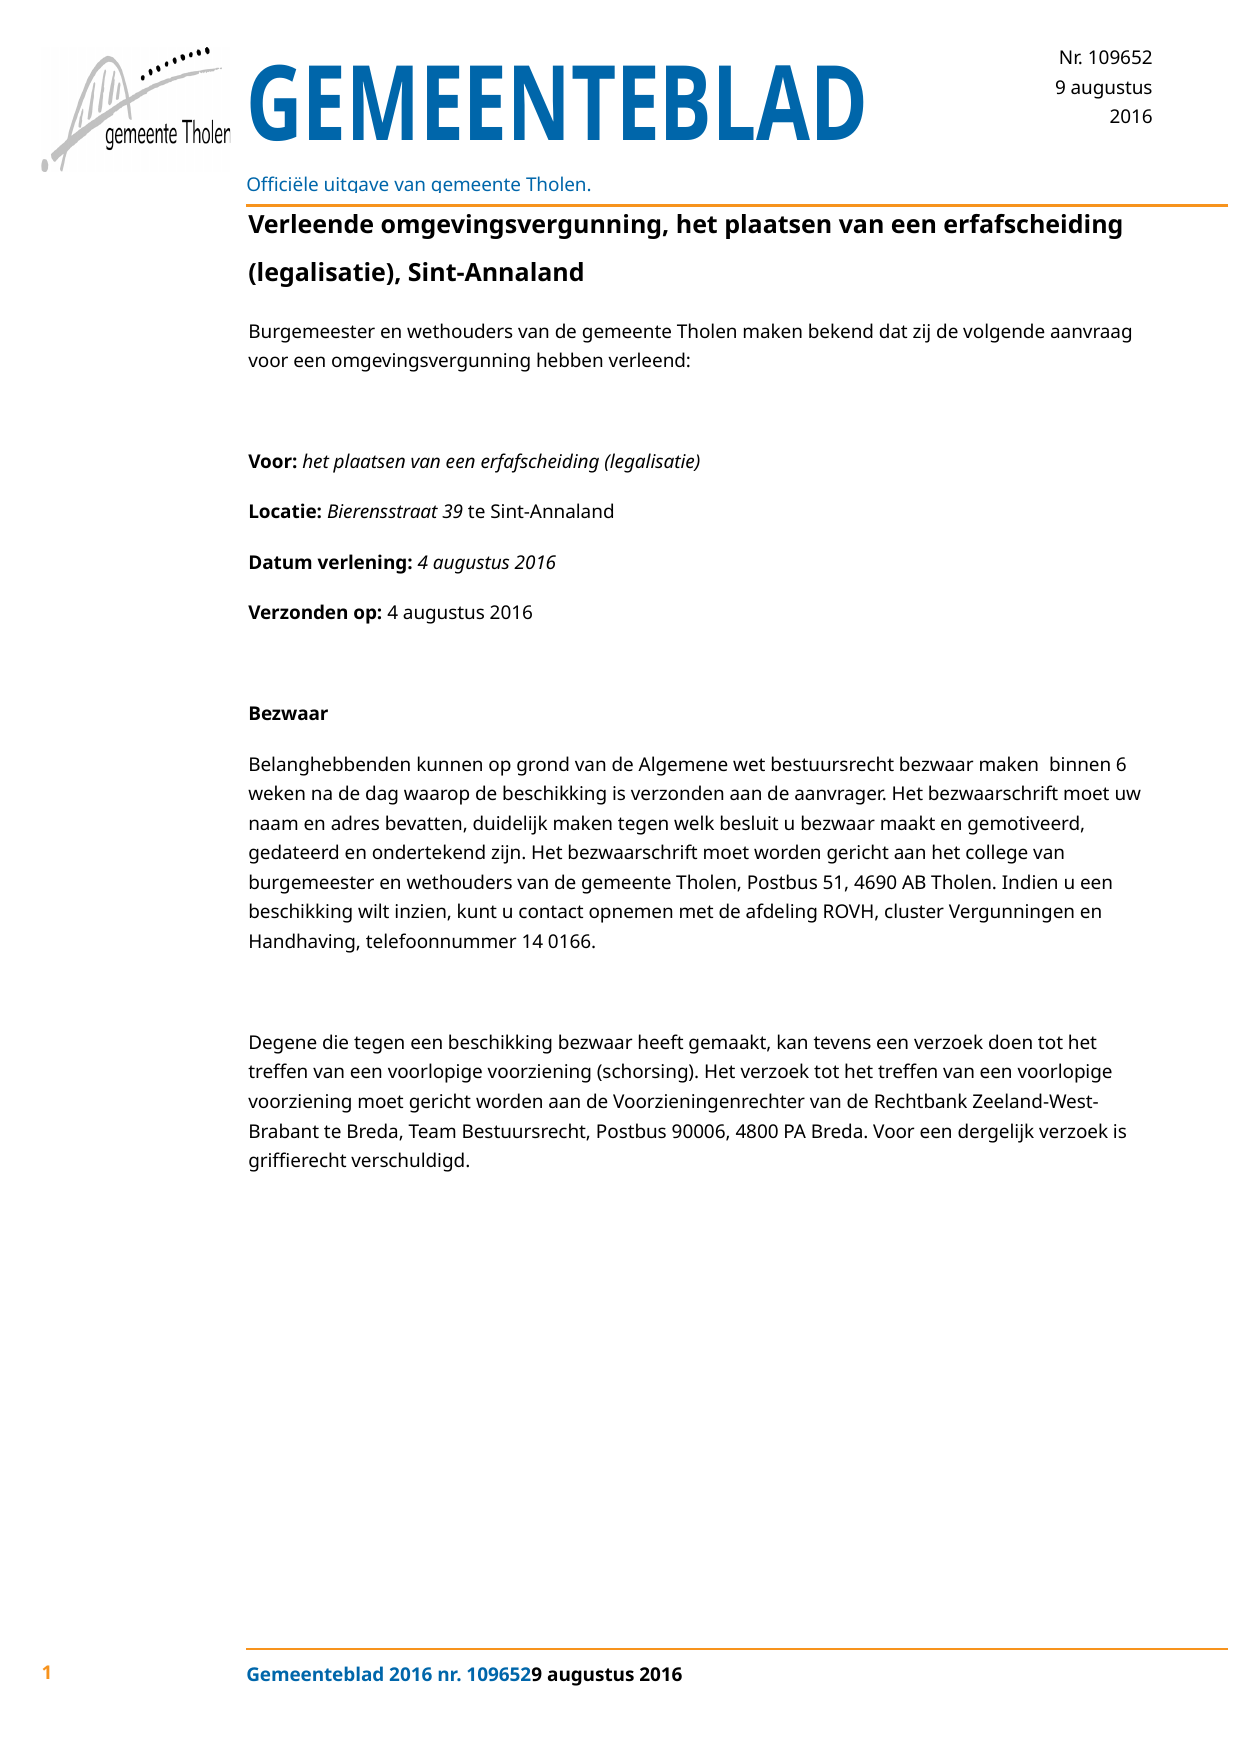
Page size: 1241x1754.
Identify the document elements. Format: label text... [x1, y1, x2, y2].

text Bezwaar [248, 700, 1152, 726]
text Verzonden op: 4 augustus 2016 [248, 599, 1152, 625]
text Degene die tegen een beschikking bezwaar heeft gemaakt, kan tevens een verzoek doen tot het treffen van een voorlopige voorziening (schorsing). Het verzoek tot het treffen van een voorlopige voorziening moet gericht worden aan de Voorzieningenrechter van de Rechtbank Zeeland-West-Brabant te Breda, Team Bestuursrecht, Postbus 90006, 4800 PA Breda. Voor een dergelijk verzoek is griffierecht verschuldigd. [248, 1029, 1152, 1173]
text Voor: het plaatsen van een erfafscheiding (legalisatie) [248, 448, 1152, 474]
text Burgemeester en wethouders van de gemeente Tholen maken bekend dat zij de volgende aanvraag voor een omgevingsvergunning hebben verleend: [248, 318, 1152, 373]
text Verleende omgevingsvergunning, het plaatsen van een erfafscheiding (legalisatie), Sint-Annaland [248, 207, 1152, 288]
text Datum verlening: 4 augustus 2016 [248, 549, 1152, 575]
text Belanghebbenden kunnen op grond van de Algemene wet bestuursrecht bezwaar maken binnen 6 weken na de dag waarop de beschikking is verzonden aan de aanvrager. Het bezwaarschrift moet uw naam en adres bevatten, duidelijk maken tegen welk besluit u bezwaar maakt en gemotiveerd, gedateerd en ondertekend zijn. Het bezwaarschrift moet worden gericht aan het college van burgemeester en wethouders van de gemeente Tholen, Postbus 51, 4690 AB Tholen. Indien u een beschikking wilt inzien, kunt u contact opnemen met de afdeling ROVH, cluster Vergunningen en Handhaving, telefoonnummer 14 0166. [248, 751, 1152, 954]
picture [41, 47, 231, 172]
text Locatie: Bierensstraat 39 te Sint-Annaland [248, 499, 1152, 524]
